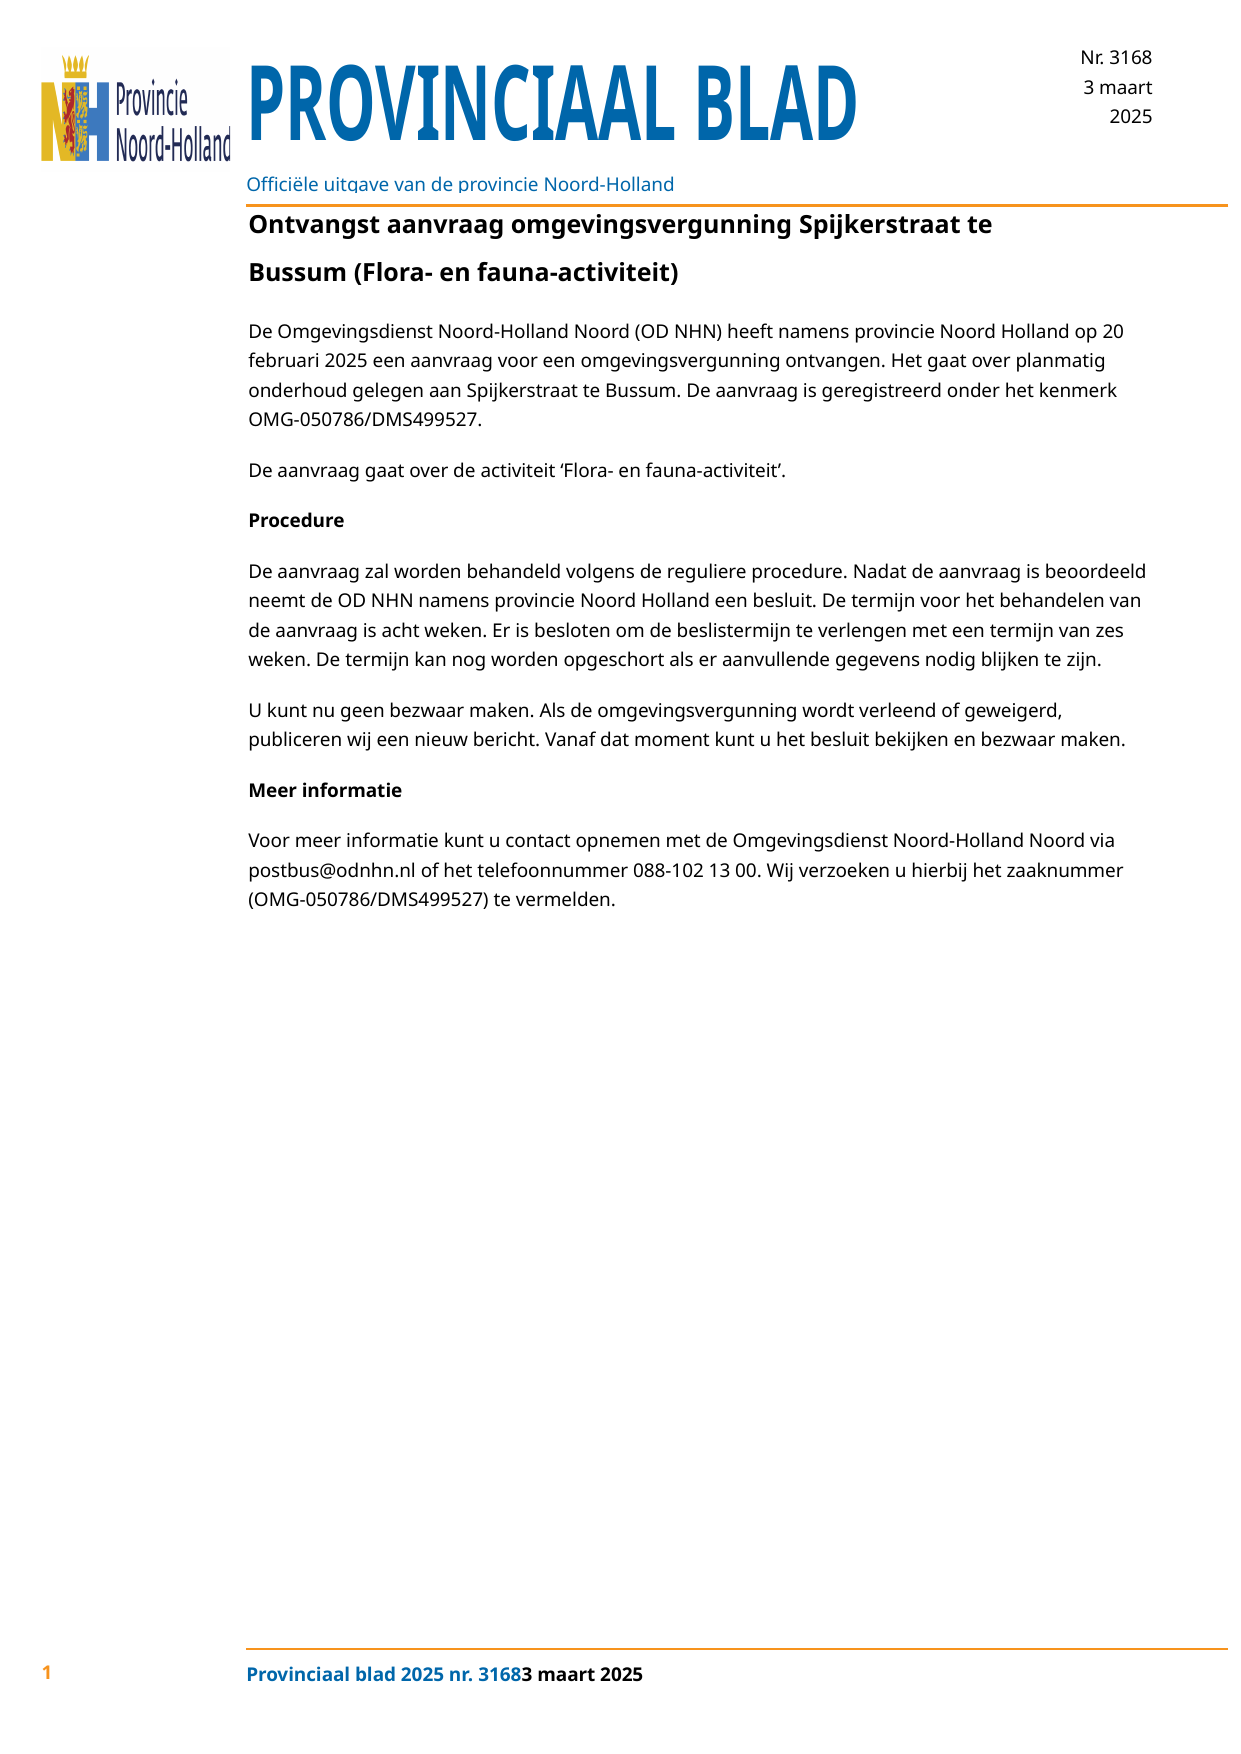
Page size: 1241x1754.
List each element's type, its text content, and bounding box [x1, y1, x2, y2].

text Ontvangst aanvraag omgevingsvergunning Spijkerstraat te Bussum (Flora- en fauna-activiteit) [248, 207, 1152, 288]
text Voor meer informatie kunt u contact opnemen met de Omgevingsdienst Noord-Holland Noord via postbus@odnhn.nl of het telefoonnummer 088-102 13 00. Wij verzoeken u hierbij het zaaknummer (OMG-050786/DMS499527) te vermelden. [248, 827, 1152, 912]
text De aanvraag gaat over de activiteit ‘Flora- en fauna-activiteit’. [248, 457, 1152, 483]
text De aanvraag zal worden behandeld volgens de reguliere procedure. Nadat de aanvraag is beoordeeld neemt de OD NHN namens provincie Noord Holland een besluit. De termijn voor het behandelen van de aanvraag is acht weken. Er is besloten om de beslistermijn te verlengen met een termijn van zes weken. De termijn kan nog worden opgeschort als er aanvullende gegevens nodig blijken te zijn. [248, 558, 1152, 672]
picture [41, 47, 231, 172]
text De Omgevingsdienst Noord-Holland Noord (OD NHN) heeft namens provincie Noord Holland op 20 februari 2025 een aanvraag voor een omgevingsvergunning ontvangen. Het gaat over planmatig onderhoud gelegen aan Spijkerstraat te Bussum. De aanvraag is geregistreerd onder het kenmerk OMG-050786/DMS499527. [248, 318, 1152, 432]
text U kunt nu geen bezwaar maken. Als de omgevingsvergunning wordt verleend of geweigerd, publiceren wij een nieuw bericht. Vanaf dat moment kunt u het besluit bekijken en bezwaar maken. [248, 697, 1152, 752]
text Meer informatie [248, 777, 1152, 803]
text Procedure [248, 507, 1152, 533]
